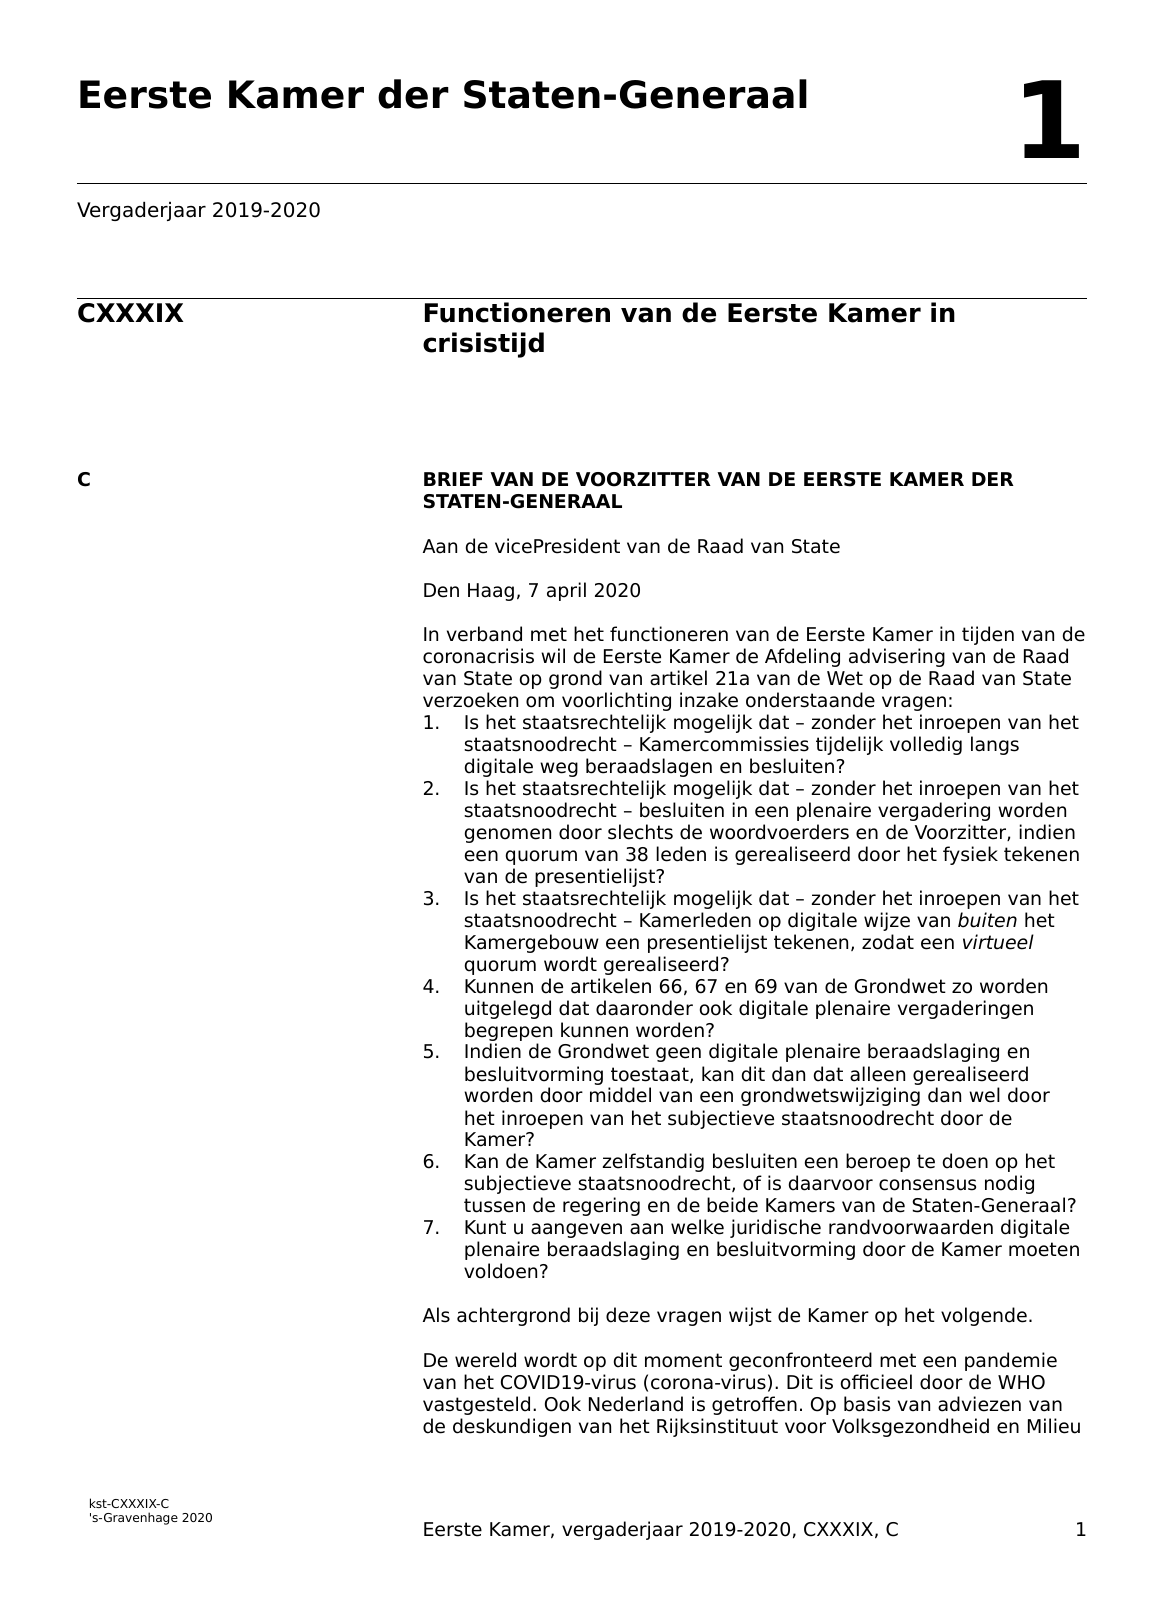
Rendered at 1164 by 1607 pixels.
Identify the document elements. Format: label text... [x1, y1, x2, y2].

text 5. Indien de Grondwet geen digitale plenaire beraadslaging en besluitvorming toestaat, kan dit dan dat alleen gerealiseerd worden door middel van een grondwetswijziging dan wel door het inroepen van het subjectieve staatsnoodrecht door de Kamer? [422, 1041, 1087, 1151]
text 's-Gravenhage 2020 [88, 1511, 323, 1525]
table_header Eerste Kamer der Staten-Generaal [77, 59, 886, 183]
text 4. Kunnen de artikelen 66, 67 en 69 van de Grondwet zo worden uitgelegd dat daaronder ook digitale plenaire vergaderingen begrepen kunnen worden? [422, 976, 1087, 1041]
text kst-CXXXIX-C [88, 1497, 323, 1511]
text 2. Is het staatsrechtelijk mogelijk dat – zonder het inroepen van het staatsnoodrecht – besluiten in een plenaire vergadering worden genomen door slechts de woordvoerders en de Voorzitter, indien een quorum van 38 leden is gerealiseerd door het fysiek tekenen van de presentielijst? [422, 778, 1087, 888]
text Aan de vicePresident van de Raad van State [422, 536, 1087, 557]
text 1. Is het staatsrechtelijk mogelijk dat – zonder het inroepen van het staatsnoodrecht – Kamercommissies tijdelijk volledig langs digitale weg beraadslagen en besluiten? [422, 712, 1087, 778]
text In verband met het functioneren van de Eerste Kamer in tijden van de coronacrisis wil de Eerste Kamer de Afdeling advisering van de Raad van State op grond van artikel 21a van de Wet op de Raad van State verzoeken om voorlichting inzake onderstaande vragen: [422, 624, 1087, 712]
text De wereld wordt op dit moment geconfronteerd met een pandemie van het COVID19-virus (corona-virus). Dit is officieel door de WHO vastgesteld. Ook Nederland is getroffen. Op basis van adviezen van de deskundigen van het Rijksinstituut voor Volksgezondheid en Milieu [422, 1349, 1087, 1437]
table_cell Vergaderjaar 2019-2020 [77, 184, 1087, 298]
subtitle C BRIEF VAN DE VOORZITTER VAN DE EERSTE KAMER DER STATEN-GENERAAL [77, 469, 1087, 513]
text 7. Kunt u aangeven aan welke juridische randvoorwaarden digitale plenaire beraadslaging en besluitvorming door de Kamer moeten voldoen? [422, 1217, 1087, 1283]
subtitle CXXXIX Functioneren van de Eerste Kamer in crisistijd [77, 299, 1087, 358]
text 3. Is het staatsrechtelijk mogelijk dat – zonder het inroepen van het staatsnoodrecht – Kamerleden op digitale wijze van buiten het Kamergebouw een presentielijst tekenen, zodat een virtueel quorum wordt gerealiseerd? [422, 888, 1087, 976]
table_header 1 [886, 59, 1087, 183]
text Den Haag, 7 april 2020 [422, 580, 1087, 602]
text Als achtergrond bij deze vragen wijst de Kamer op het volgende. [422, 1305, 1087, 1327]
text 6. Kan de Kamer zelfstandig besluiten een beroep te doen op het subjectieve staatsnoodrecht, of is daarvoor consensus nodig tussen de regering en de beide Kamers van de Staten-Generaal? [422, 1151, 1087, 1217]
